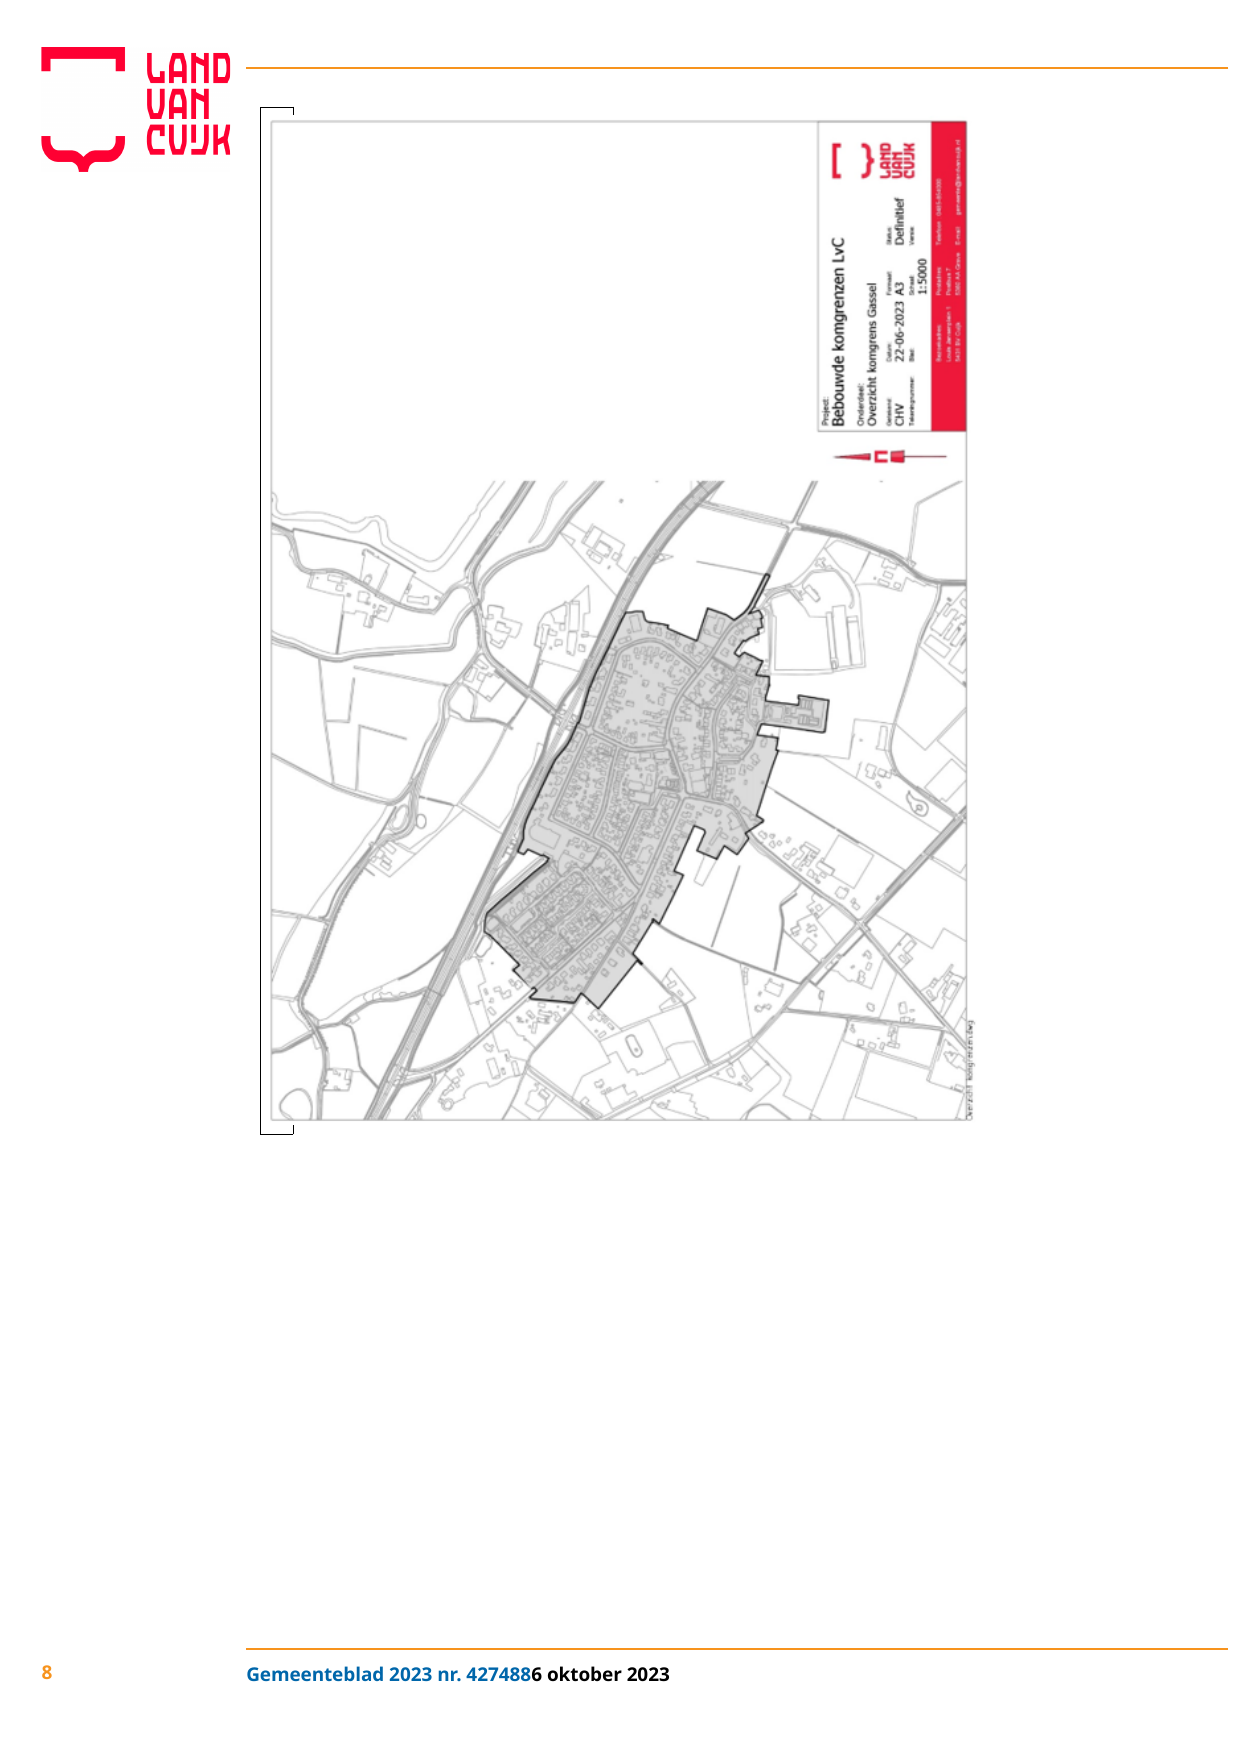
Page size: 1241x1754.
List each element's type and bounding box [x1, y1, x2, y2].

picture [41, 47, 231, 172]
picture [268, 115, 978, 1125]
